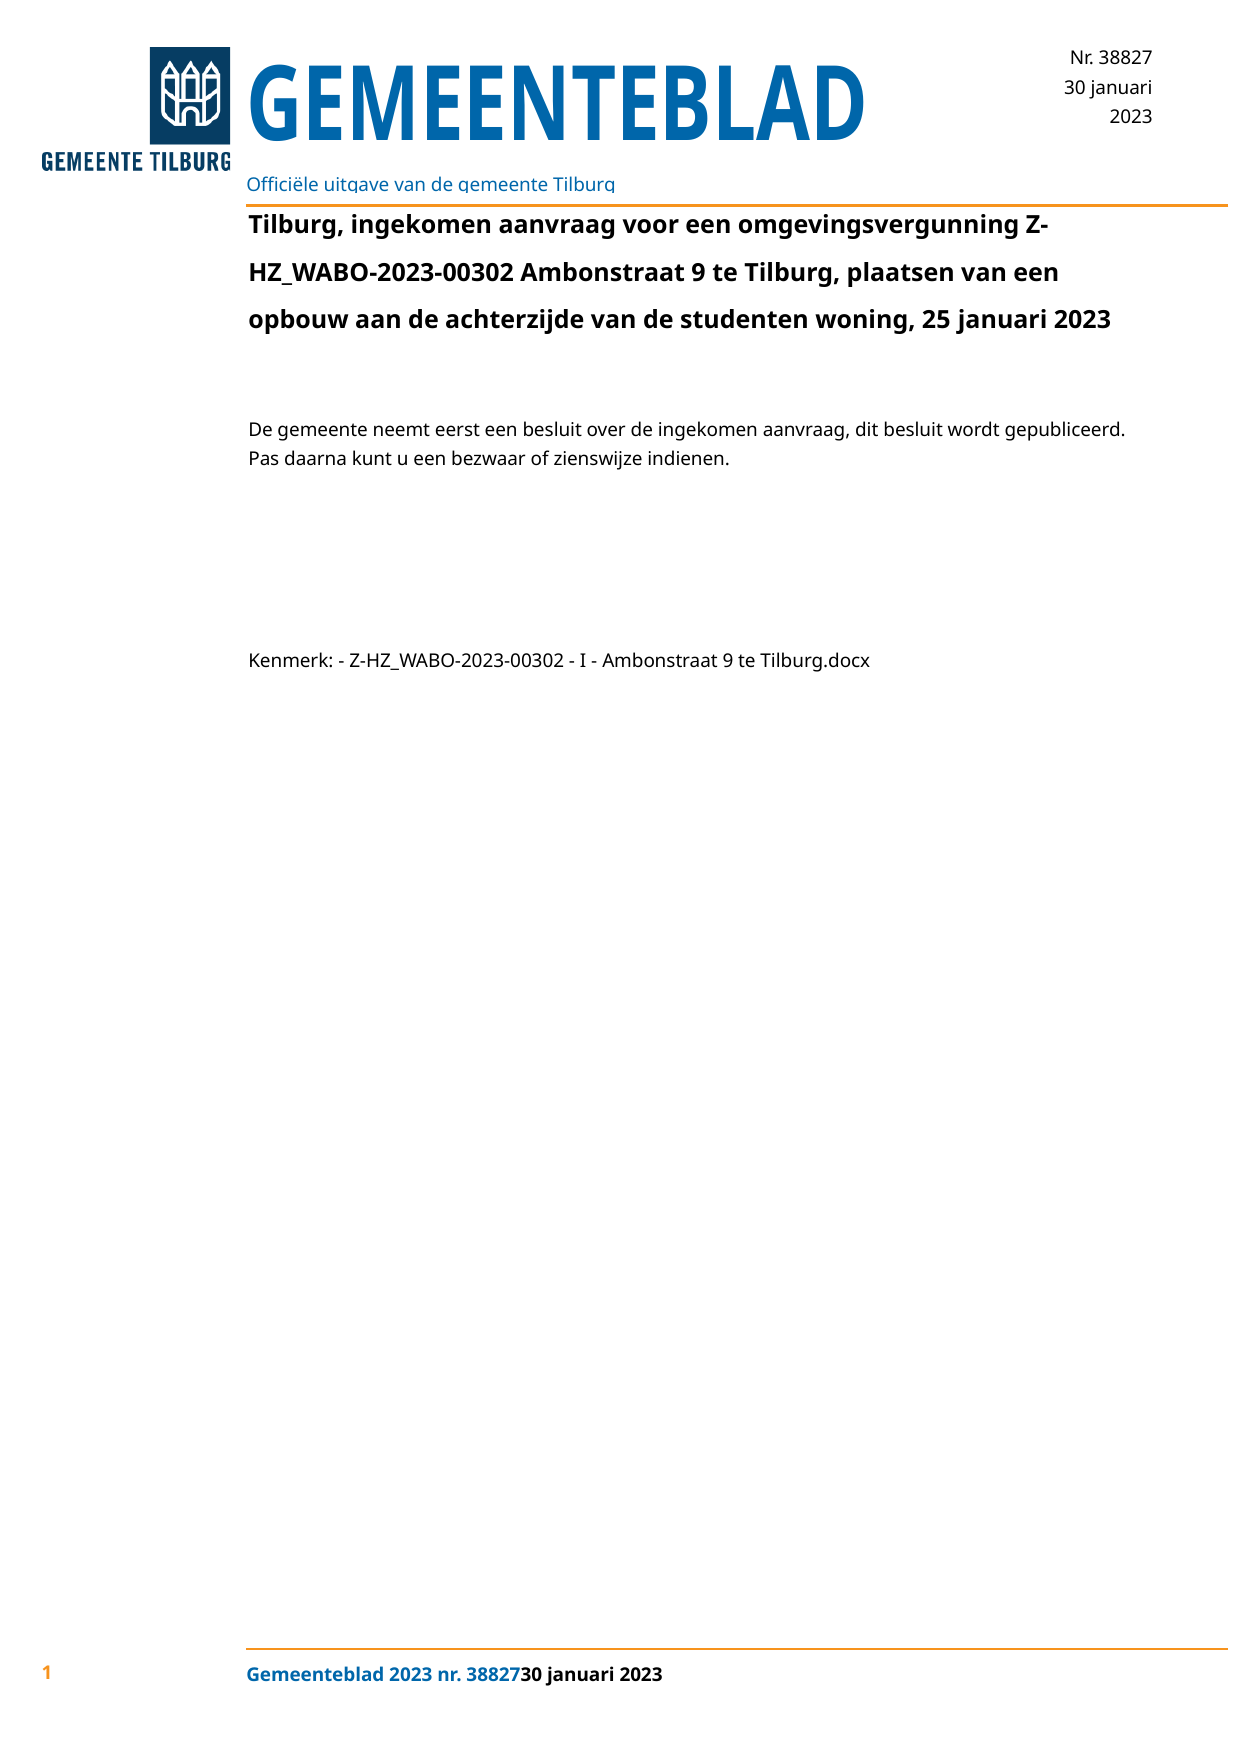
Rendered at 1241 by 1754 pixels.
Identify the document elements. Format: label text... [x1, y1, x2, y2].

picture [41, 47, 231, 172]
text Kenmerk: - Z-HZ_WABO-2023-00302 - I - Ambonstraat 9 te Tilburg.docx [248, 647, 1152, 673]
text Tilburg, ingekomen aanvraag voor een omgevingsvergunning Z-HZ_WABO-2023-00302 Ambonstraat 9 te Tilburg, plaatsen van een opbouw aan de achterzijde van de studenten woning, 25 januari 2023 [248, 207, 1152, 336]
text De gemeente neemt eerst een besluit over de ingekomen aanvraag, dit besluit wordt gepubliceerd. Pas daarna kunt u een bezwaar of zienswijze indienen. [248, 416, 1152, 471]
